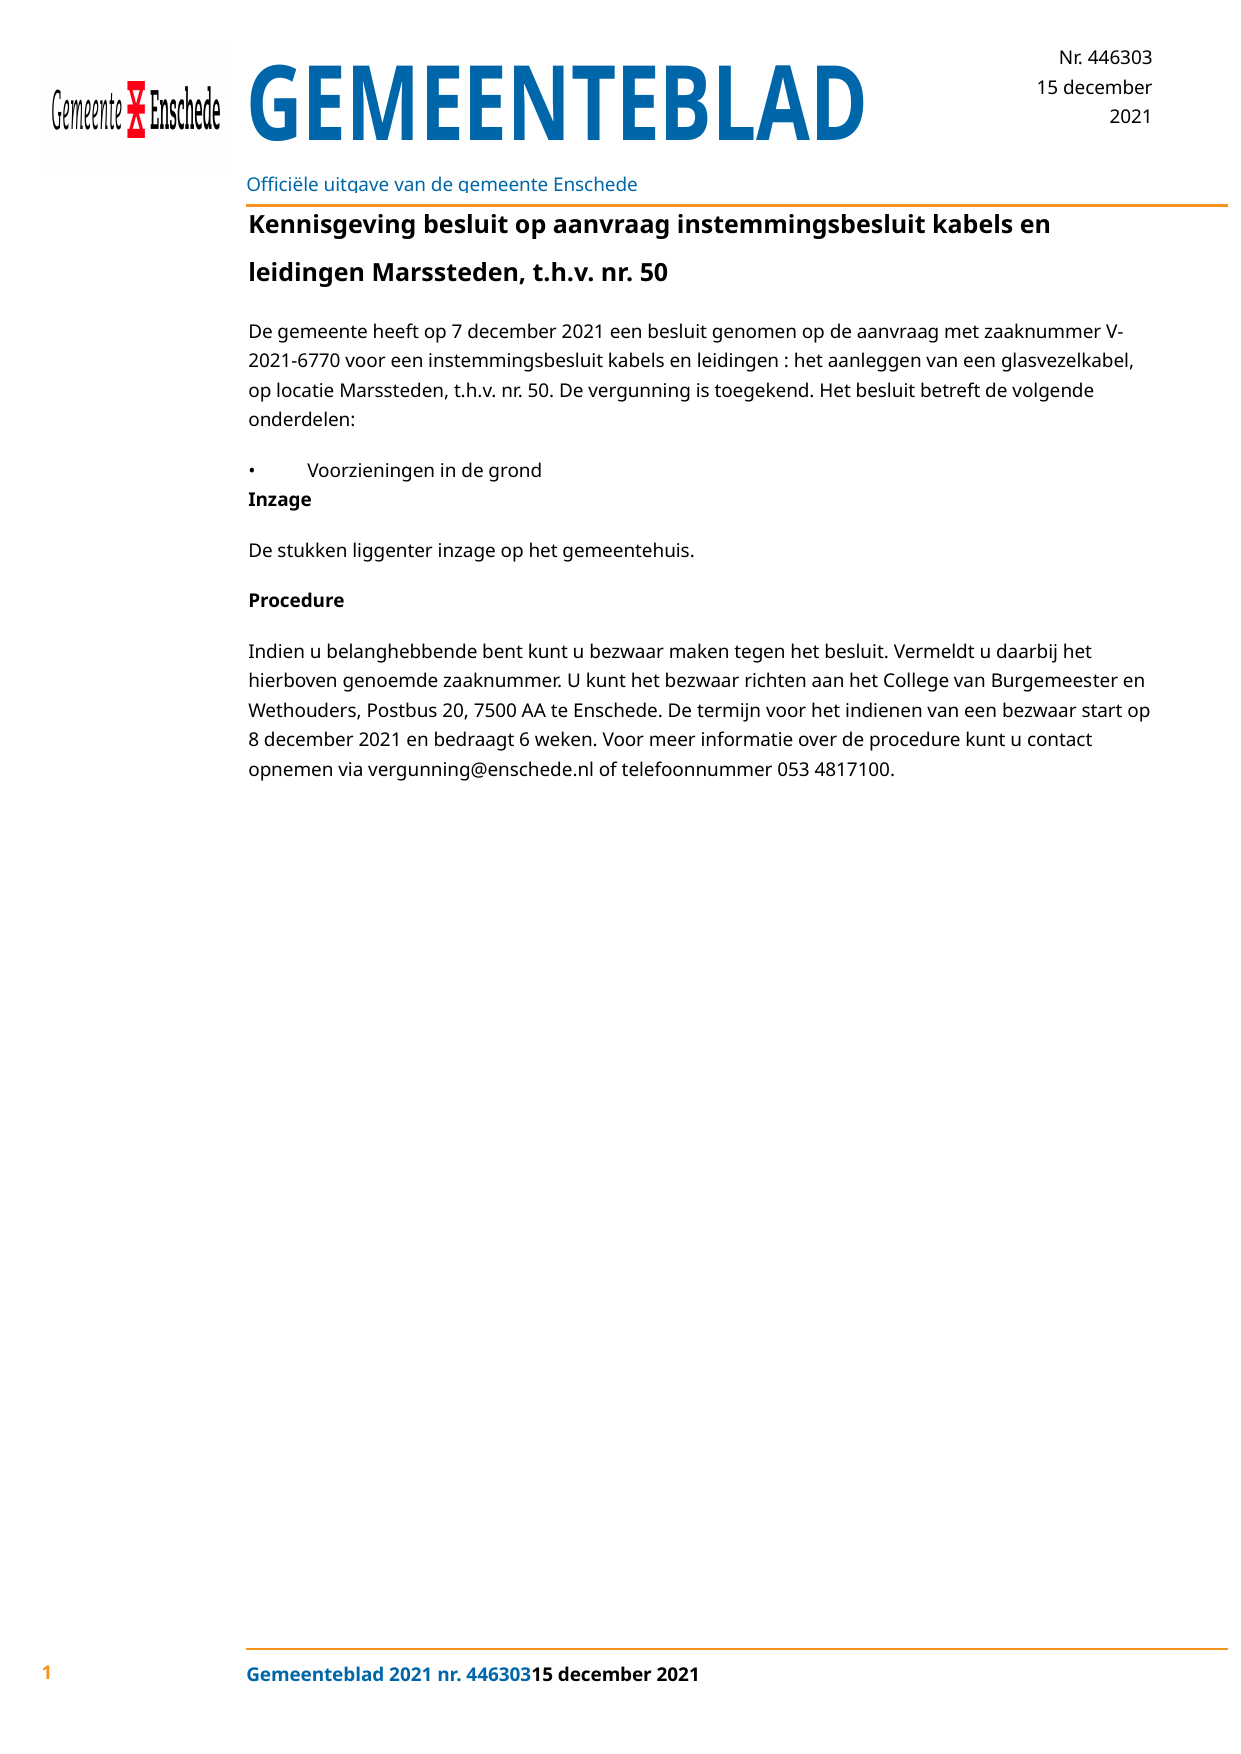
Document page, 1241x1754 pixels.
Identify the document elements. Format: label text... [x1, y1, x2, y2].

text De gemeente heeft op 7 december 2021 een besluit genomen op de aanvraag met zaaknummer V-2021-6770 voor een instemmingsbesluit kabels en leidingen : het aanleggen van een glasvezelkabel, op locatie Marssteden, t.h.v. nr. 50. De vergunning is toegekend. Het besluit betreft de volgende onderdelen: [248, 318, 1152, 432]
text Kennisgeving besluit op aanvraag instemmingsbesluit kabels en leidingen Marssteden, t.h.v. nr. 50 [248, 207, 1152, 288]
text Indien u belanghebbende bent kunt u bezwaar maken tegen het besluit. Vermeldt u daarbij het hierboven genoemde zaaknummer. U kunt het bezwaar richten aan het College van Burgemees­ter en Wethouders, Postbus 20, 7500 AA te Enschede. De termijn voor het indienen van een bezwaar start op 8 december 2021 en bedraagt 6 weken. Voor meer informatie over de procedure kunt u contact opnemen via vergunning@enschede.nl of telefoonnummer 053 4817100. [248, 638, 1152, 782]
list Voorzieningen in de grond [248, 457, 1152, 483]
text Inzage [248, 487, 1152, 512]
picture [41, 47, 231, 172]
text De stukken liggenter inzage op het gemeentehuis. [248, 537, 1152, 563]
text Procedure [248, 587, 1152, 613]
